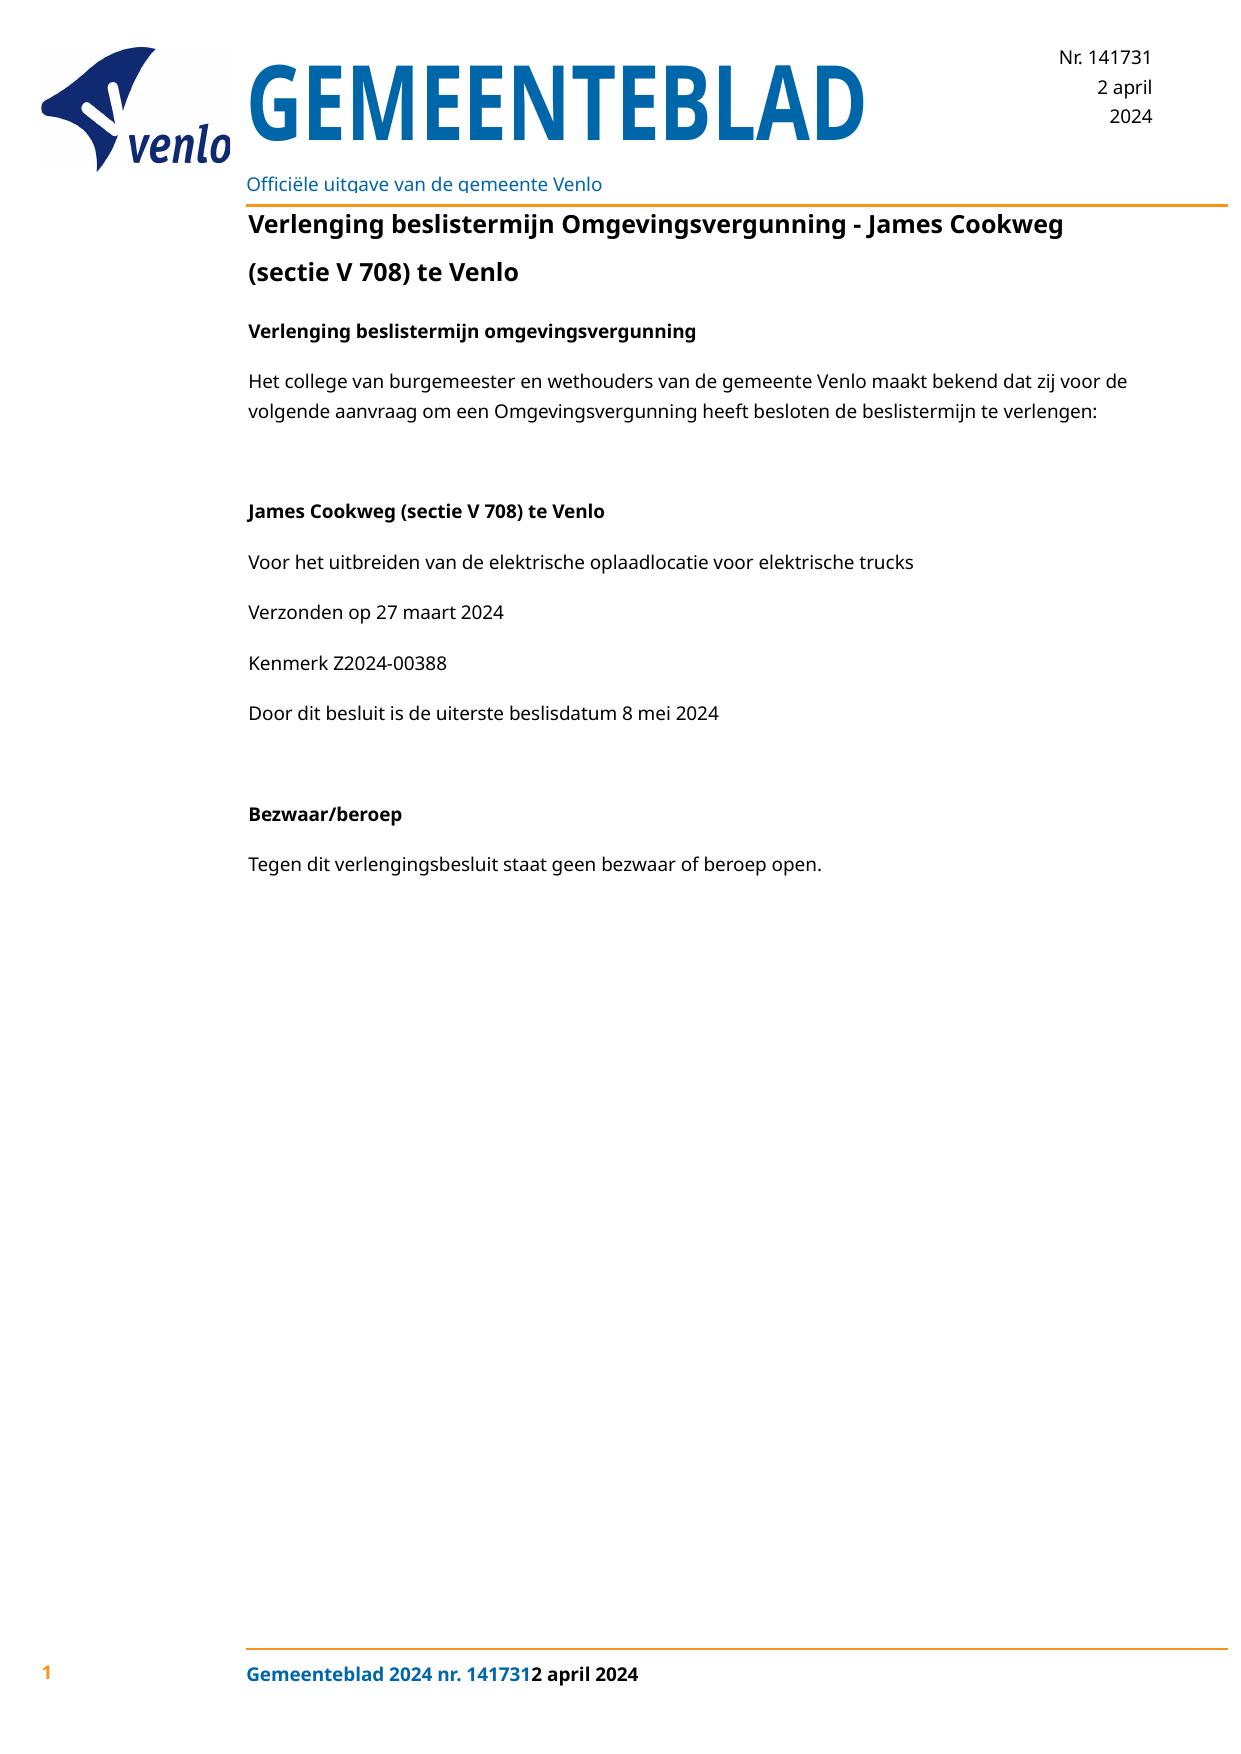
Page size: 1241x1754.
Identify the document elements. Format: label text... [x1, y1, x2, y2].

text Tegen dit verlengingsbesluit staat geen bezwaar of beroep open. [248, 852, 1152, 877]
text Bezwaar/beroep [248, 801, 1152, 827]
text Door dit besluit is de uiterste beslisdatum 8 mei 2024 [248, 700, 1152, 726]
text Verzonden op 27 maart 2024 [248, 599, 1152, 625]
text Het college van burgemeester en wethouders van de gemeente Venlo maakt bekend dat zij voor de volgende aanvraag om een Omgevingsvergunning heeft besloten de beslistermijn te verlengen: [248, 368, 1152, 424]
text Verlenging beslistermijn omgevingsvergunning [248, 318, 1152, 344]
text Verlenging beslistermijn Omgevingsvergunning - James Cookweg (sectie V 708) te Venlo [248, 207, 1152, 288]
text James Cookweg (sectie V 708) te Venlo [248, 499, 1152, 524]
text Voor het uitbreiden van de elektrische oplaadlocatie voor elektrische trucks [248, 549, 1152, 575]
text Kenmerk Z2024-00388 [248, 650, 1152, 676]
picture [41, 47, 231, 172]
